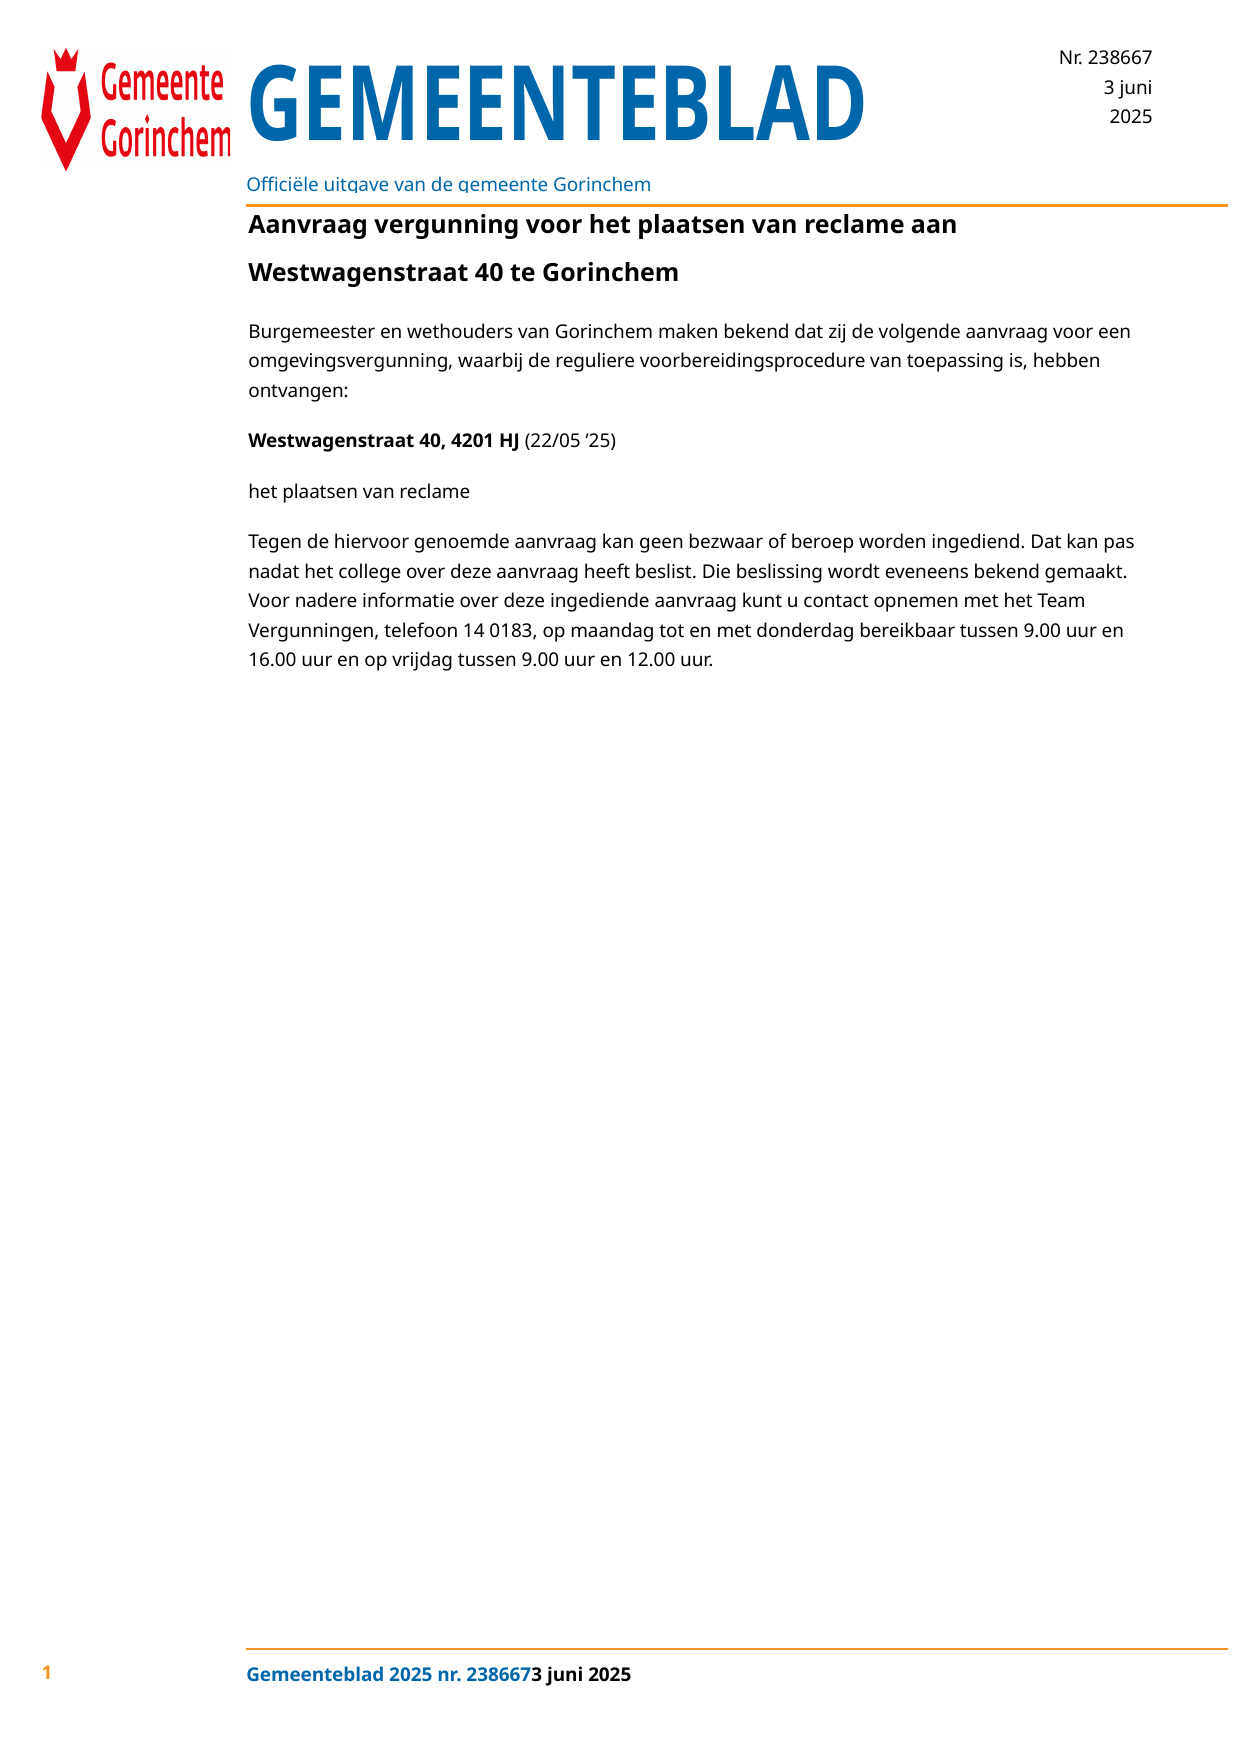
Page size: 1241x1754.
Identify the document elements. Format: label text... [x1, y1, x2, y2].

text Tegen de hiervoor genoemde aanvraag kan geen bezwaar of beroep worden ingediend. Dat kan pas nadat het college over deze aanvraag heeft beslist. Die beslissing wordt eveneens bekend gemaakt. Voor nadere informatie over deze ingediende aanvraag kunt u contact opnemen met het Team Vergunningen, telefoon 14 0183, op maandag tot en met donderdag bereikbaar tussen 9.00 uur en 16.00 uur en op vrijdag tussen 9.00 uur en 12.00 uur. [248, 528, 1152, 672]
text het plaatsen van reclame [248, 478, 1152, 504]
text Aanvraag vergunning voor het plaatsen van reclame aan Westwagenstraat 40 te Gorinchem [248, 207, 1152, 288]
text Westwagenstraat 40, 4201 HJ (22/05 ’25) [248, 427, 1152, 453]
text Burgemeester en wethouders van Gorinchem maken bekend dat zij de volgende aanvraag voor een omgevingsvergunning, waarbij de reguliere voorbereidingsprocedure van toepassing is, hebben ontvangen: [248, 318, 1152, 403]
picture [41, 47, 231, 172]
